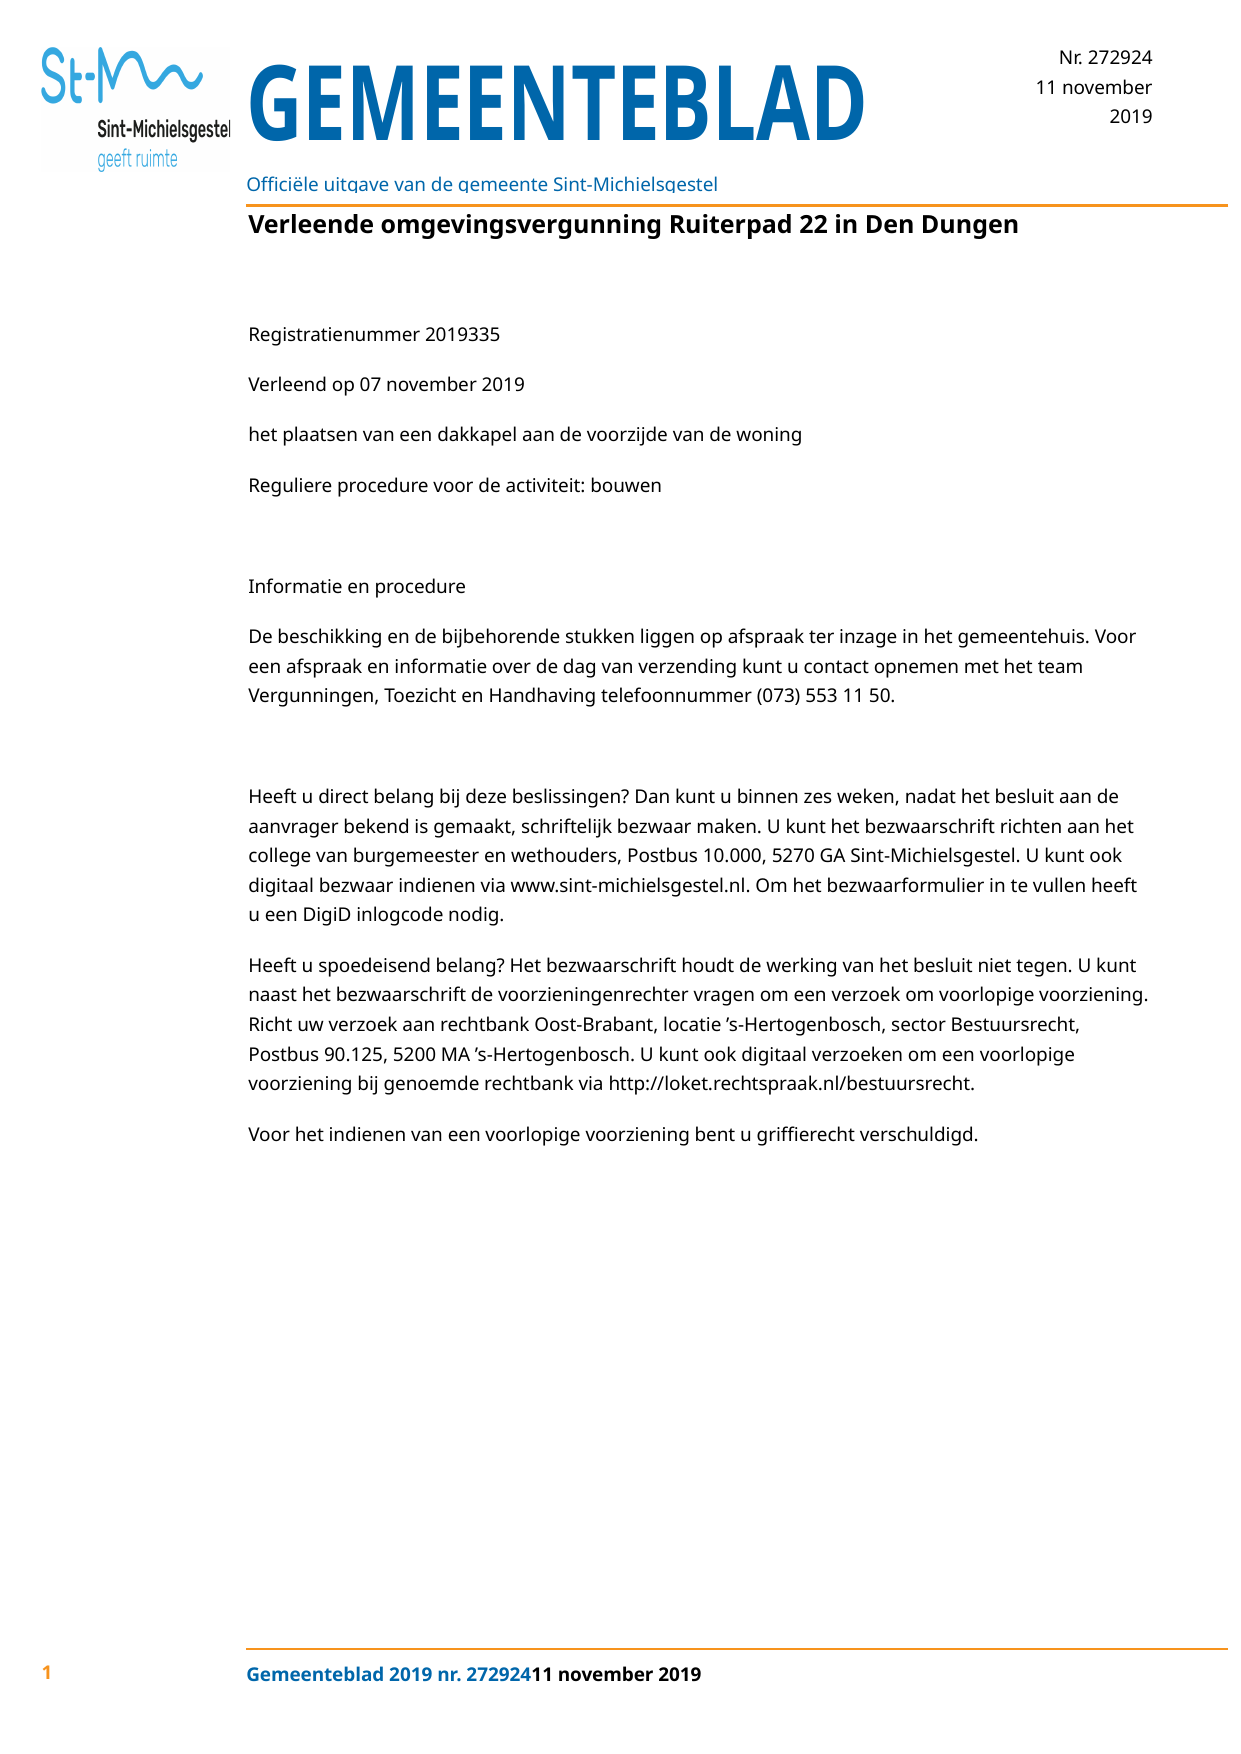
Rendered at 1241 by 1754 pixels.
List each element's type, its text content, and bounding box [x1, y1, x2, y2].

text Voor het indienen van een voorlopige voorziening bent u griffierecht verschuldigd. [248, 1121, 1152, 1146]
text Registratienummer 2019335 [248, 321, 1152, 346]
text Heeft u direct belang bij deze beslissingen? Dan kunt u binnen zes weken, nadat het besluit aan de aanvrager bekend is gemaakt, schriftelijk bezwaar maken. U kunt het bezwaarschrift richten aan het college van burgemeester en wethouders, Postbus 10.000, 5270 GA Sint-Michielsgestel. U kunt ook digitaal bezwaar indienen via www.sint-michielsgestel.nl. Om het bezwaarformulier in te vullen heeft u een DigiD inlogcode nodig. [248, 783, 1152, 927]
picture [41, 47, 231, 172]
text De beschikking en de bijbehorende stukken liggen op afspraak ter inzage in het gemeentehuis. Voor een afspraak en informatie over de dag van verzending kunt u contact opnemen met het team Vergunningen, Toezicht en Handhaving telefoonnummer (073) 553 11 50. [248, 623, 1152, 708]
text Heeft u spoedeisend belang? Het bezwaarschrift houdt de werking van het besluit niet tegen. U kunt naast het bezwaarschrift de voorzieningenrechter vragen om een verzoek om voorlopige voorziening. Richt uw verzoek aan rechtbank Oost-Brabant, locatie ’s-Hertogenbosch, sector Bestuursrecht, Postbus 90.125, 5200 MA ’s-Hertogenbosch. U kunt ook digitaal verzoeken om een voorlopige voorziening bij genoemde rechtbank via http://loket.rechtspraak.nl/bestuursrecht. [248, 952, 1152, 1096]
text Verleend op 07 november 2019 [248, 371, 1152, 397]
text Informatie en procedure [248, 573, 1152, 598]
text Verleende omgevingsvergunning Ruiterpad 22 in Den Dungen [248, 207, 1152, 241]
text Reguliere procedure voor de activiteit: bouwen [248, 472, 1152, 498]
text het plaatsen van een dakkapel aan de voorzijde van de woning [248, 422, 1152, 447]
